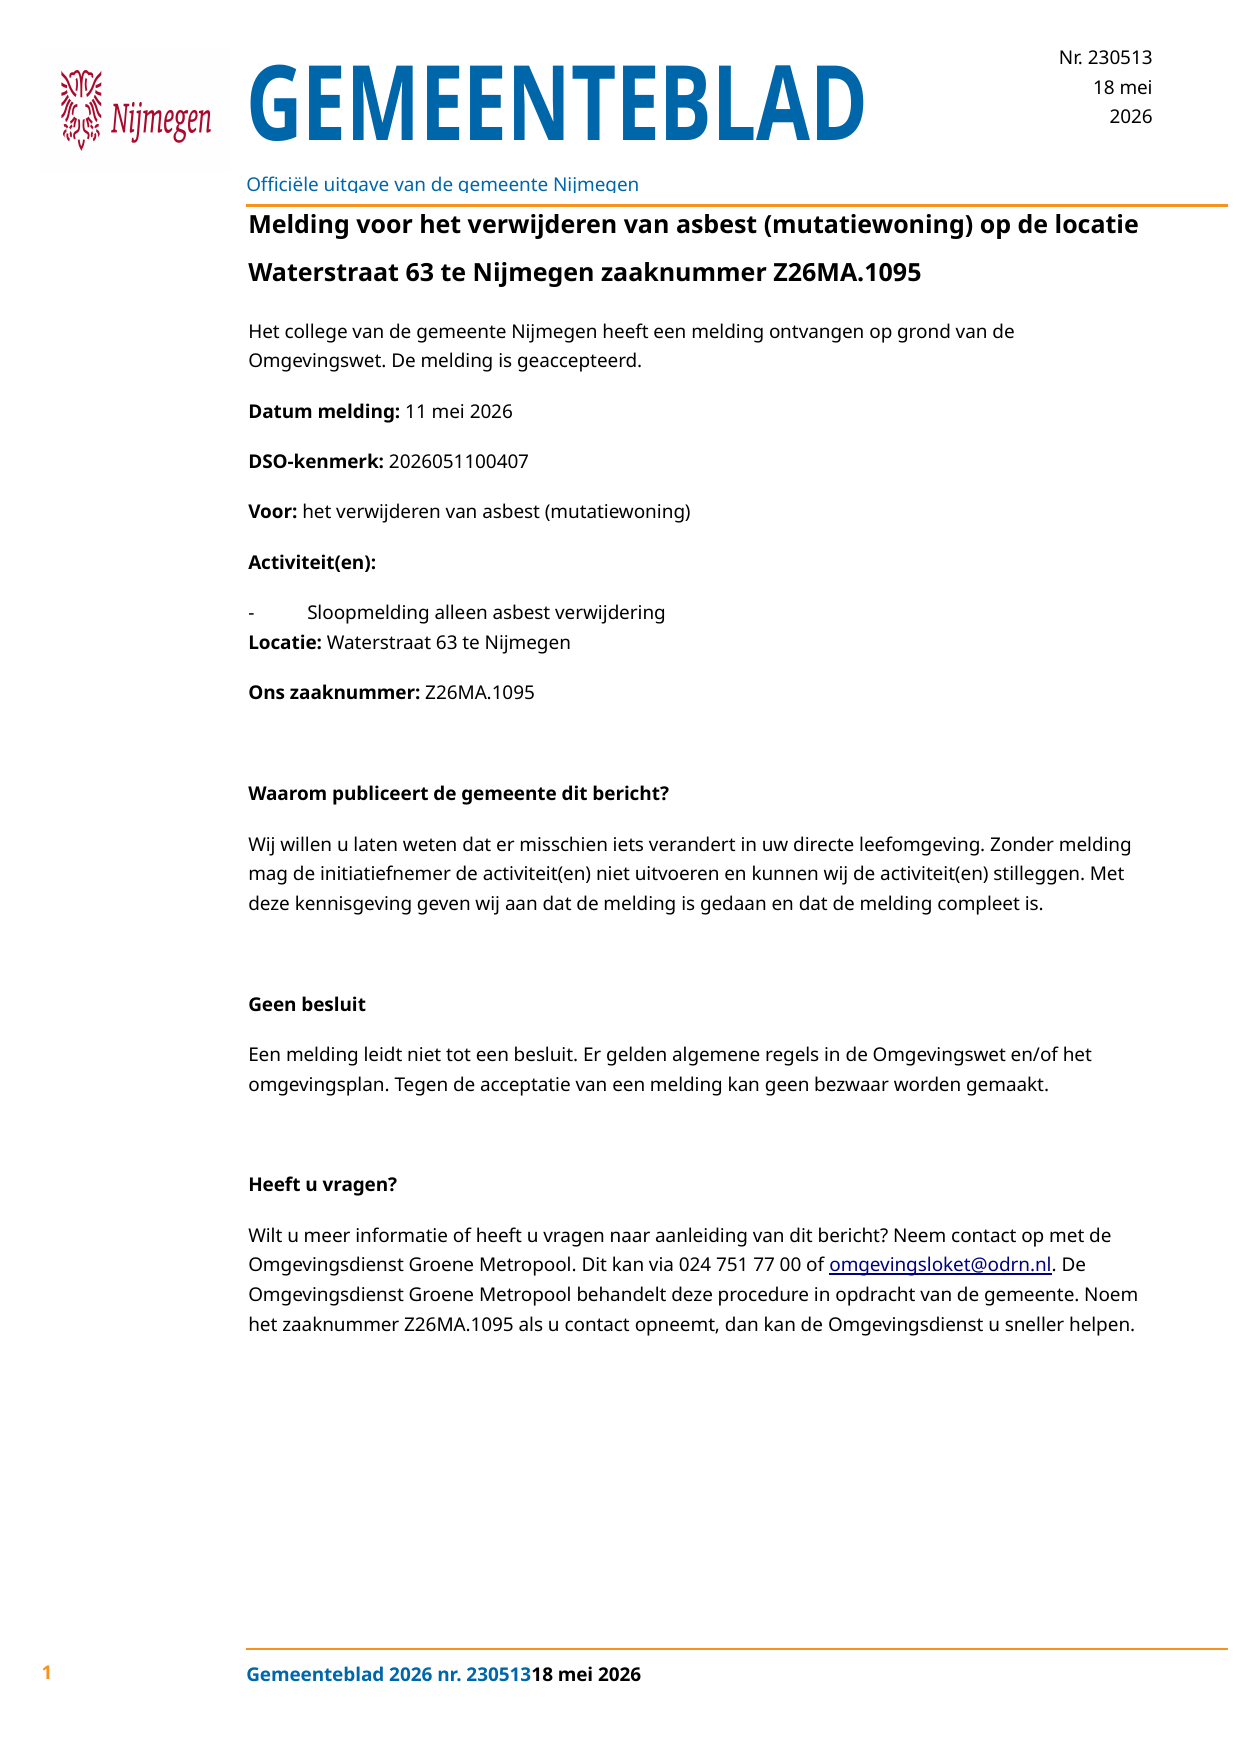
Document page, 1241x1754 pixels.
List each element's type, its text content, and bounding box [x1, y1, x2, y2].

text Ons zaaknummer: Z26MA.1095 [248, 679, 1152, 705]
text Heeft u vragen? [248, 1172, 1152, 1197]
text Wilt u meer informatie of heeft u vragen naar aanleiding van dit bericht? Neem contact op met de Omgevingsdienst Groene Metropool. Dit kan via 024 751 77 00 of omgevingsloket@odrn.nl. De Omgevingsdienst Groene Metropool behandelt deze procedure in opdracht van de gemeente. Noem het zaaknummer Z26MA.1095 als u contact opneemt, dan kan de Omgevingsdienst u sneller helpen. [248, 1222, 1152, 1337]
text DSO-kenmerk: 2026051100407 [248, 448, 1152, 474]
text Voor: het verwijderen van asbest (mutatiewoning) [248, 499, 1152, 524]
text Melding voor het verwijderen van asbest (mutatiewoning) op de locatie Waterstraat 63 te Nijmegen zaaknummer Z26MA.1095 [248, 207, 1152, 288]
text Locatie: Waterstraat 63 te Nijmegen [248, 629, 1152, 655]
text Wij willen u laten weten dat er misschien iets verandert in uw directe leefomgeving. Zonder melding mag de initiatiefnemer de activiteit(en) niet uitvoeren en kunnen wij de activiteit(en) stilleggen. Met deze kennisgeving geven wij aan dat de melding is gedaan en dat de melding compleet is. [248, 831, 1152, 916]
list Sloopmelding alleen asbest verwijdering [248, 599, 1152, 625]
text Een melding leidt niet tot een besluit. Er gelden algemene regels in de Omgevingswet en/of het omgevingsplan. Tegen de acceptatie van een melding kan geen bezwaar worden gemaakt. [248, 1041, 1152, 1097]
text Datum melding: 11 mei 2026 [248, 398, 1152, 424]
text Activiteit(en): [248, 549, 1152, 575]
text Waarom publiceert de gemeente dit bericht? [248, 780, 1152, 806]
picture [41, 47, 231, 172]
text Het college van de gemeente Nijmegen heeft een melding ontvangen op grond van de Omgevingswet. De melding is geaccepteerd. [248, 318, 1152, 373]
text Geen besluit [248, 991, 1152, 1017]
